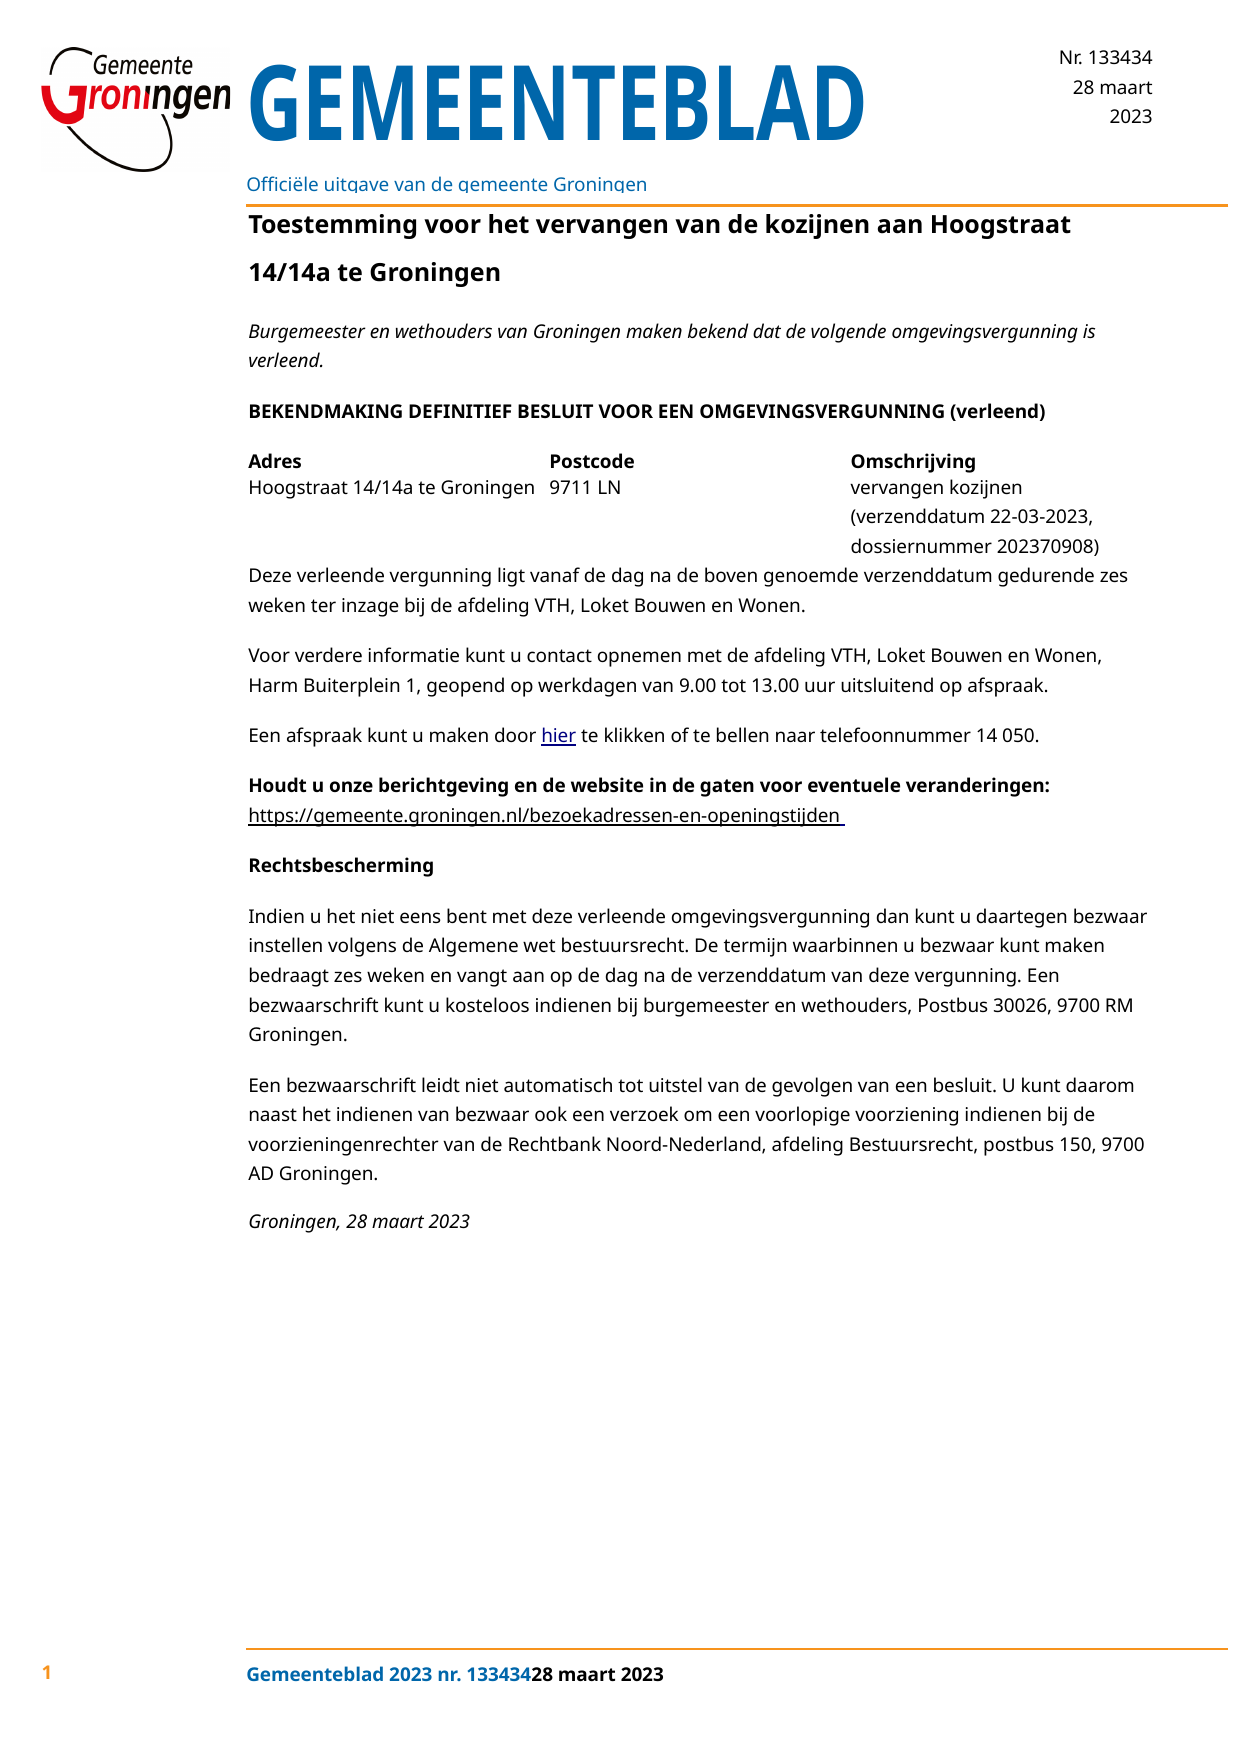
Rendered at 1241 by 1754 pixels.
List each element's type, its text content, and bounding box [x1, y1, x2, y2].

table_cell Hoogstraat 14/14a te Groningen [248, 474, 549, 559]
text Een afspraak kunt u maken door hier te klikken of te bellen naar telefoonnummer 14 050. [248, 722, 1152, 748]
picture [41, 47, 231, 172]
table_header Postcode [549, 449, 850, 474]
text Een bezwaarschrift leidt niet automatisch tot uitstel van de gevolgen van een besluit. U kunt daarom naast het indienen van bezwaar ook een verzoek om een voorlopige voorziening indienen bij de voorzieningenrechter van de Rechtbank Noord-Nederland, afdeling Bestuursrecht, postbus 150, 9700 AD Groningen. [248, 1072, 1152, 1186]
table_header Adres [248, 449, 549, 474]
text Groningen, 28 maart 2023 [248, 1208, 1152, 1234]
text BEKENDMAKING DEFINITIEF BESLUIT VOOR EEN OMGEVINGSVERGUNNING (verleend) [248, 398, 1152, 424]
text Rechtsbescherming [248, 853, 1152, 878]
text Houdt u onze berichtgeving en de website in de gaten voor eventuele veranderingen: https://gemeente.groningen.nl/bezoekadressen-en-openingstijden [248, 773, 1152, 828]
text Burgemeester en wethouders van Groningen maken bekend dat de volgende omgevingsvergunning is verleend. [248, 318, 1152, 373]
text Deze verleende vergunning ligt vanaf de dag na de boven genoemde verzenddatum gedurende zes weken ter inzage bij de afdeling VTH, Loket Bouwen en Wonen. [248, 562, 1152, 618]
text Indien u het niet eens bent met deze verleende omgevingsvergunning dan kunt u daartegen bezwaar instellen volgens de Algemene wet bestuursrecht. De termijn waarbinnen u bezwaar kunt maken bedraagt zes weken en vangt aan op de dag na de verzenddatum van deze vergunning. Een bezwaarschrift kunt u kosteloos indienen bij burgemeester en wethouders, Postbus 30026, 9700 RM Groningen. [248, 903, 1152, 1047]
table_header Omschrijving [850, 449, 1152, 474]
text Toestemming voor het vervangen van de kozijnen aan Hoogstraat 14/14a te Groningen [248, 207, 1152, 288]
table_cell vervangen kozijnen (verzenddatum 22-03-2023, dossiernummer 202370908) [850, 474, 1152, 559]
text Voor verdere informatie kunt u contact opnemen met de afdeling VTH, Loket Bouwen en Wonen, Harm Buiterplein 1, geopend op werkdagen van 9.00 tot 13.00 uur uitsluitend op afspraak. [248, 642, 1152, 698]
table_cell 9711 LN [549, 474, 850, 559]
